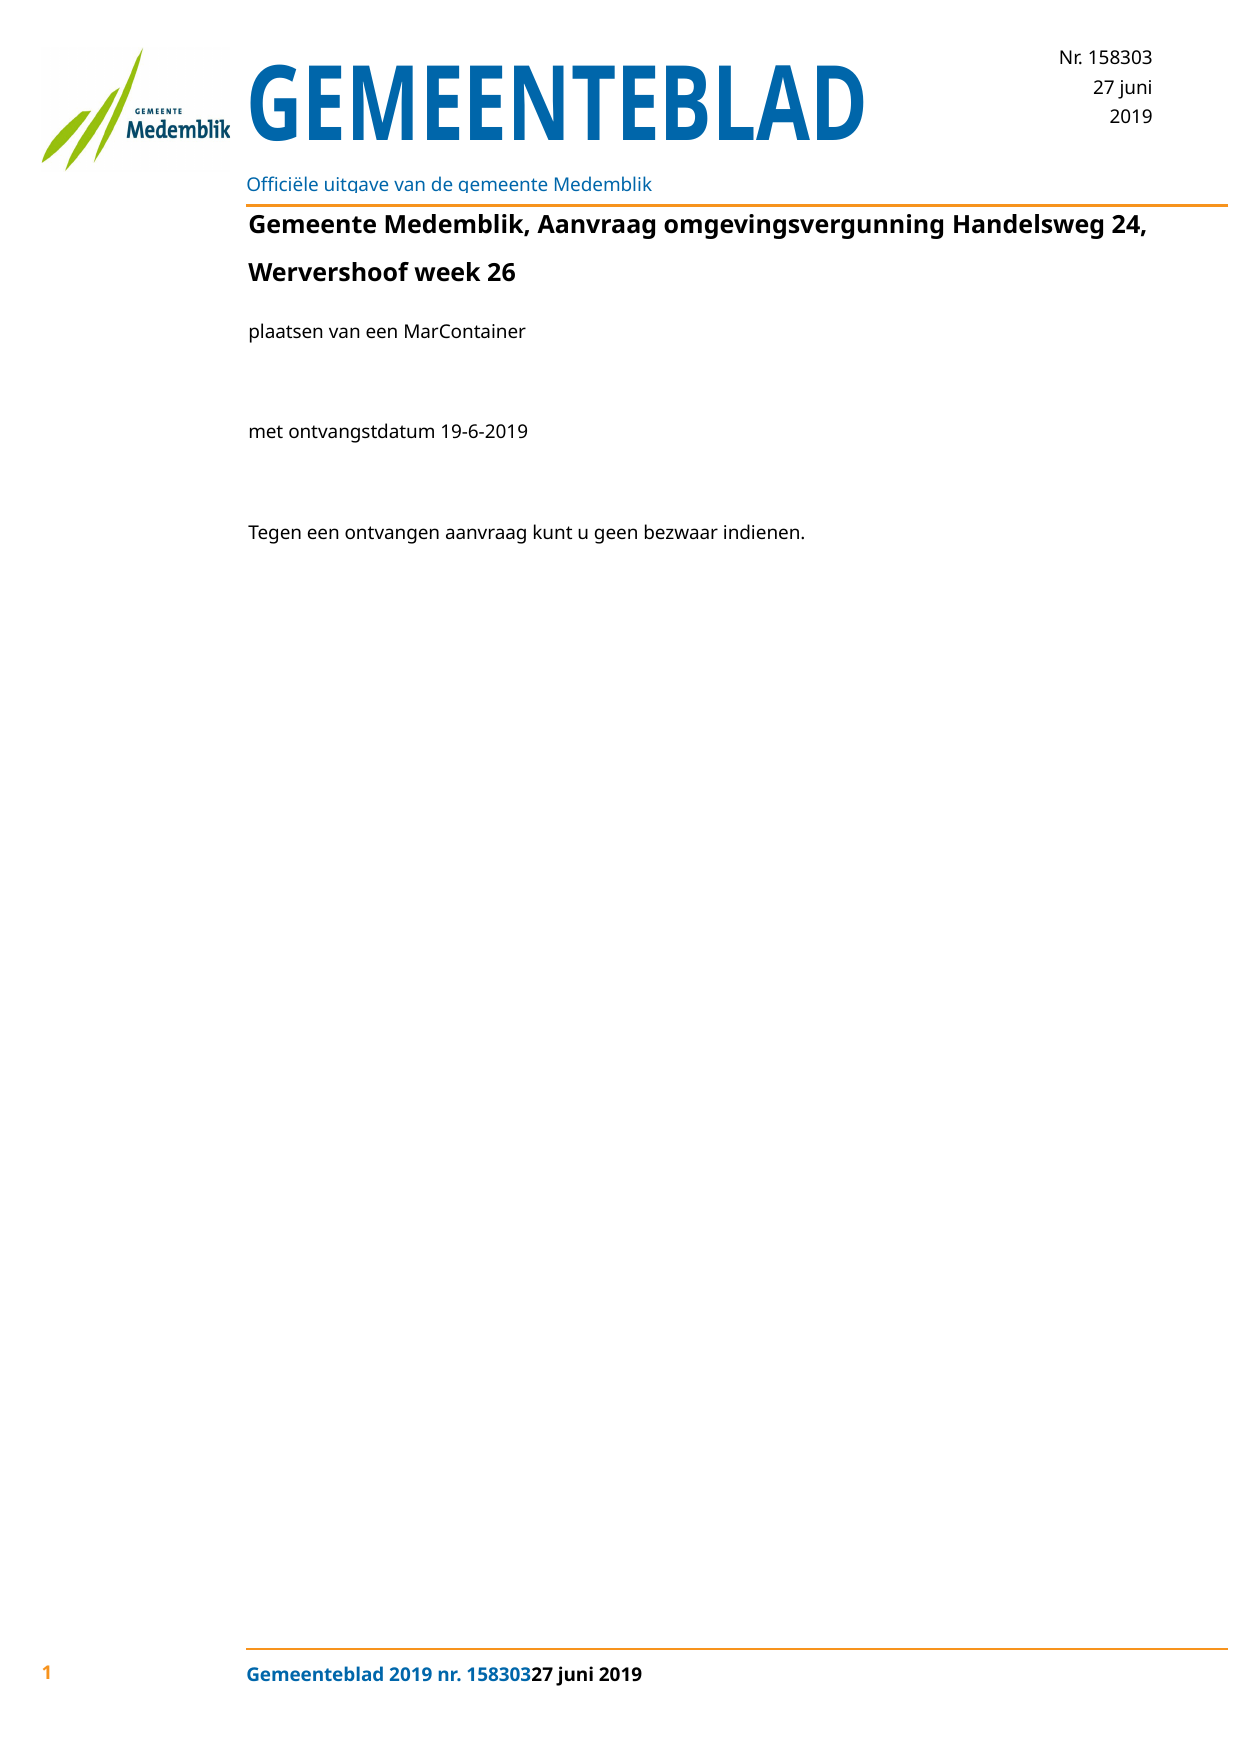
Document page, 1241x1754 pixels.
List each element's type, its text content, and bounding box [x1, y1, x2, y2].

text Tegen een ontvangen aanvraag kunt u geen bezwaar indienen. [248, 519, 1152, 545]
text met ontvangstdatum 19-6-2019 [248, 419, 1152, 444]
text plaatsen van een MarContainer [248, 318, 1152, 344]
picture [41, 47, 231, 172]
text Gemeente Medemblik, Aanvraag omgevingsvergunning Handelsweg 24, Wervershoof week 26 [248, 207, 1152, 288]
